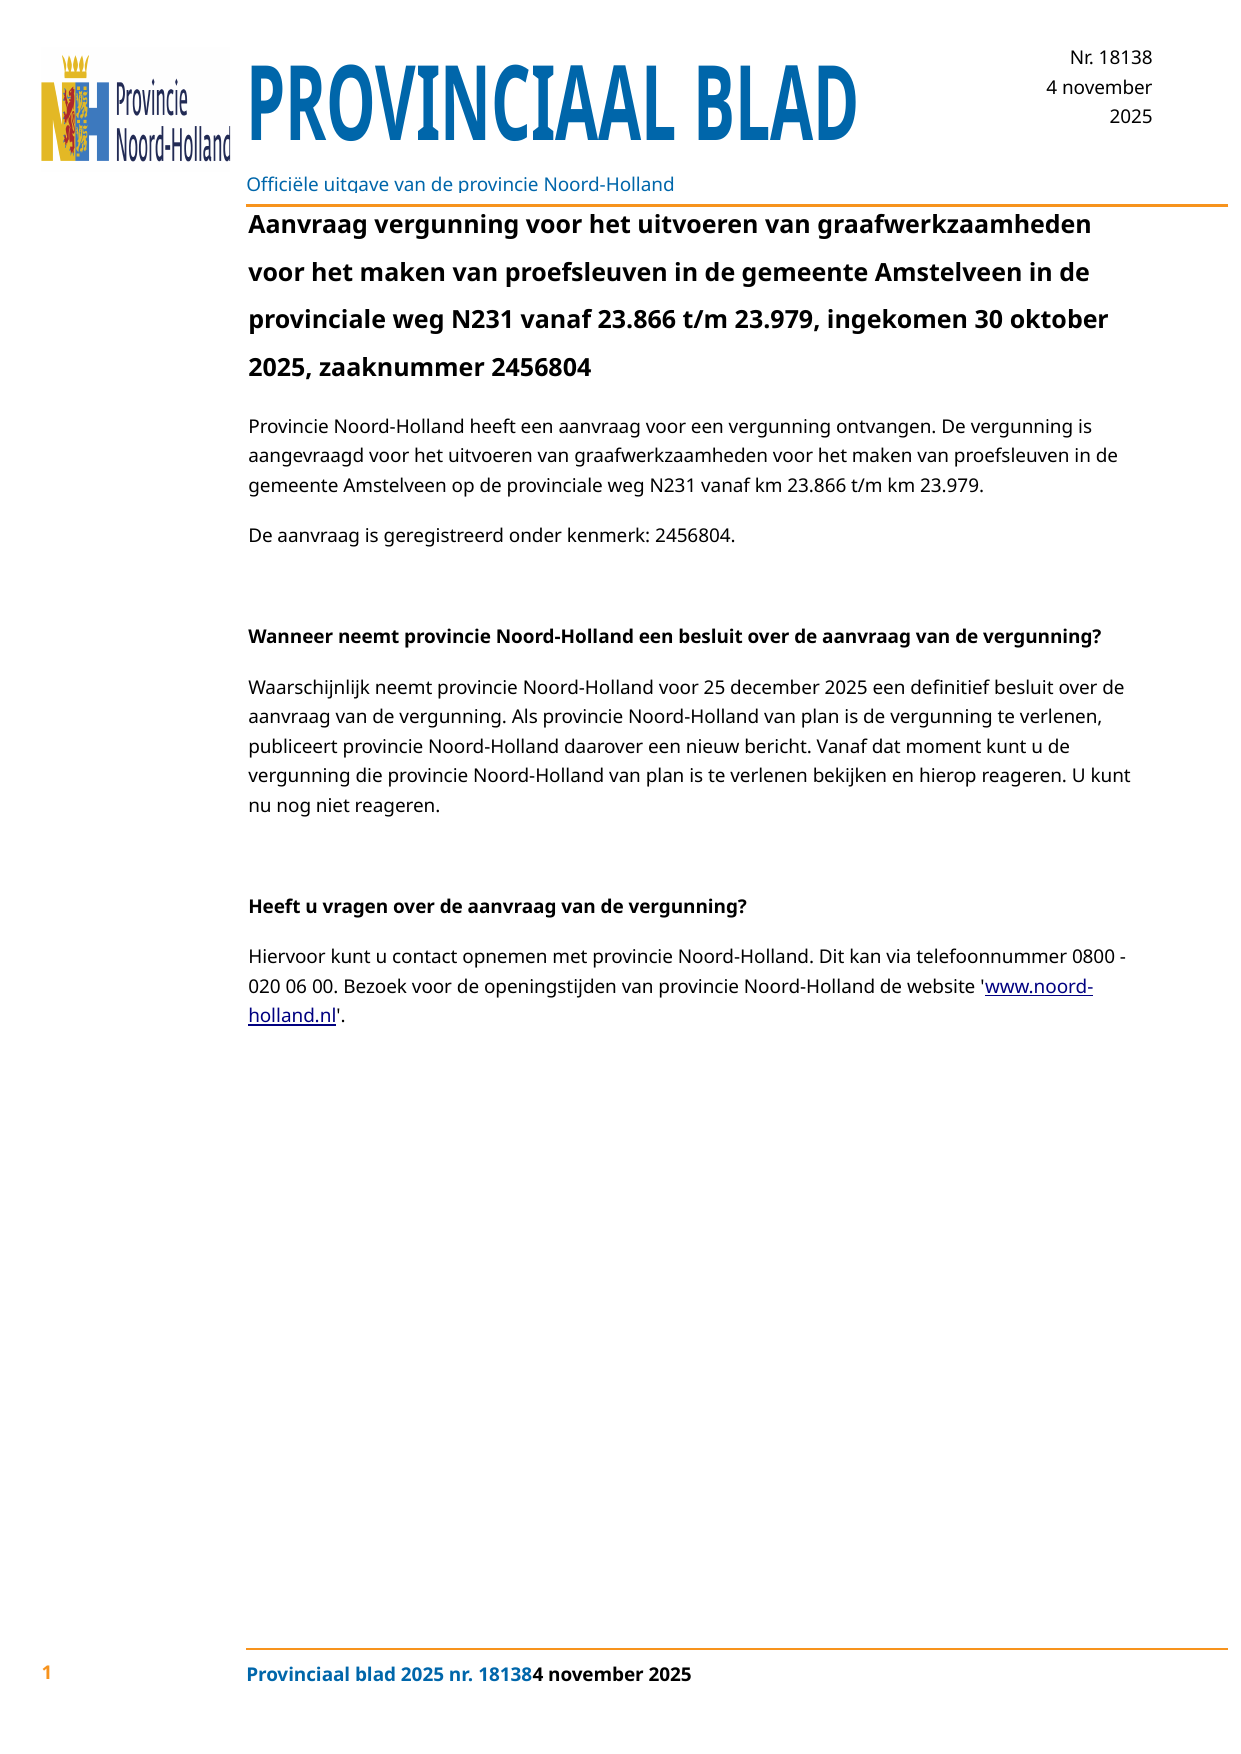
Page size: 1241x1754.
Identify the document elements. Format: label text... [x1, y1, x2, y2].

text Wanneer neemt provincie Noord-Holland een besluit over de aanvraag van de vergunning? [248, 623, 1152, 649]
text De aanvraag is geregistreerd onder kenmerk: 2456804. [248, 523, 1152, 548]
text Heeft u vragen over de aanvraag van de vergunning? [248, 893, 1152, 919]
text Waarschijnlijk neemt provincie Noord-Holland voor 25 december 2025 een definitief besluit over de aanvraag van de vergunning. Als provincie Noord-Holland van plan is de vergunning te verlenen, publiceert provincie Noord-Holland daarover een nieuw bericht. Vanaf dat moment kunt u de vergunning die provincie Noord-Holland van plan is te verlenen bekijken en hierop reageren. U kunt nu nog niet reageren. [248, 674, 1152, 818]
text Hiervoor kunt u contact opnemen met provincie Noord-Holland. Dit kan via telefoonnummer 0800 - 020 06 00. Bezoek voor de openingstijden van provincie Noord-Holland de website 'www.noord-holland.nl'. [248, 943, 1152, 1028]
text Aanvraag vergunning voor het uitvoeren van graafwerkzaamheden voor het maken van proefsleuven in de gemeente Amstelveen in de provinciale weg N231 vanaf 23.866 t/m 23.979, ingekomen 30 oktober 2025, zaaknummer 2456804 [248, 207, 1152, 384]
picture [41, 47, 231, 172]
text Provincie Noord-Holland heeft een aanvraag voor een vergunning ontvangen. De vergunning is aangevraagd voor het uitvoeren van graafwerkzaamheden voor het maken van proefsleuven in de gemeente Amstelveen op de provinciale weg N231 vanaf km 23.866 t/m km 23.979. [248, 413, 1152, 498]
